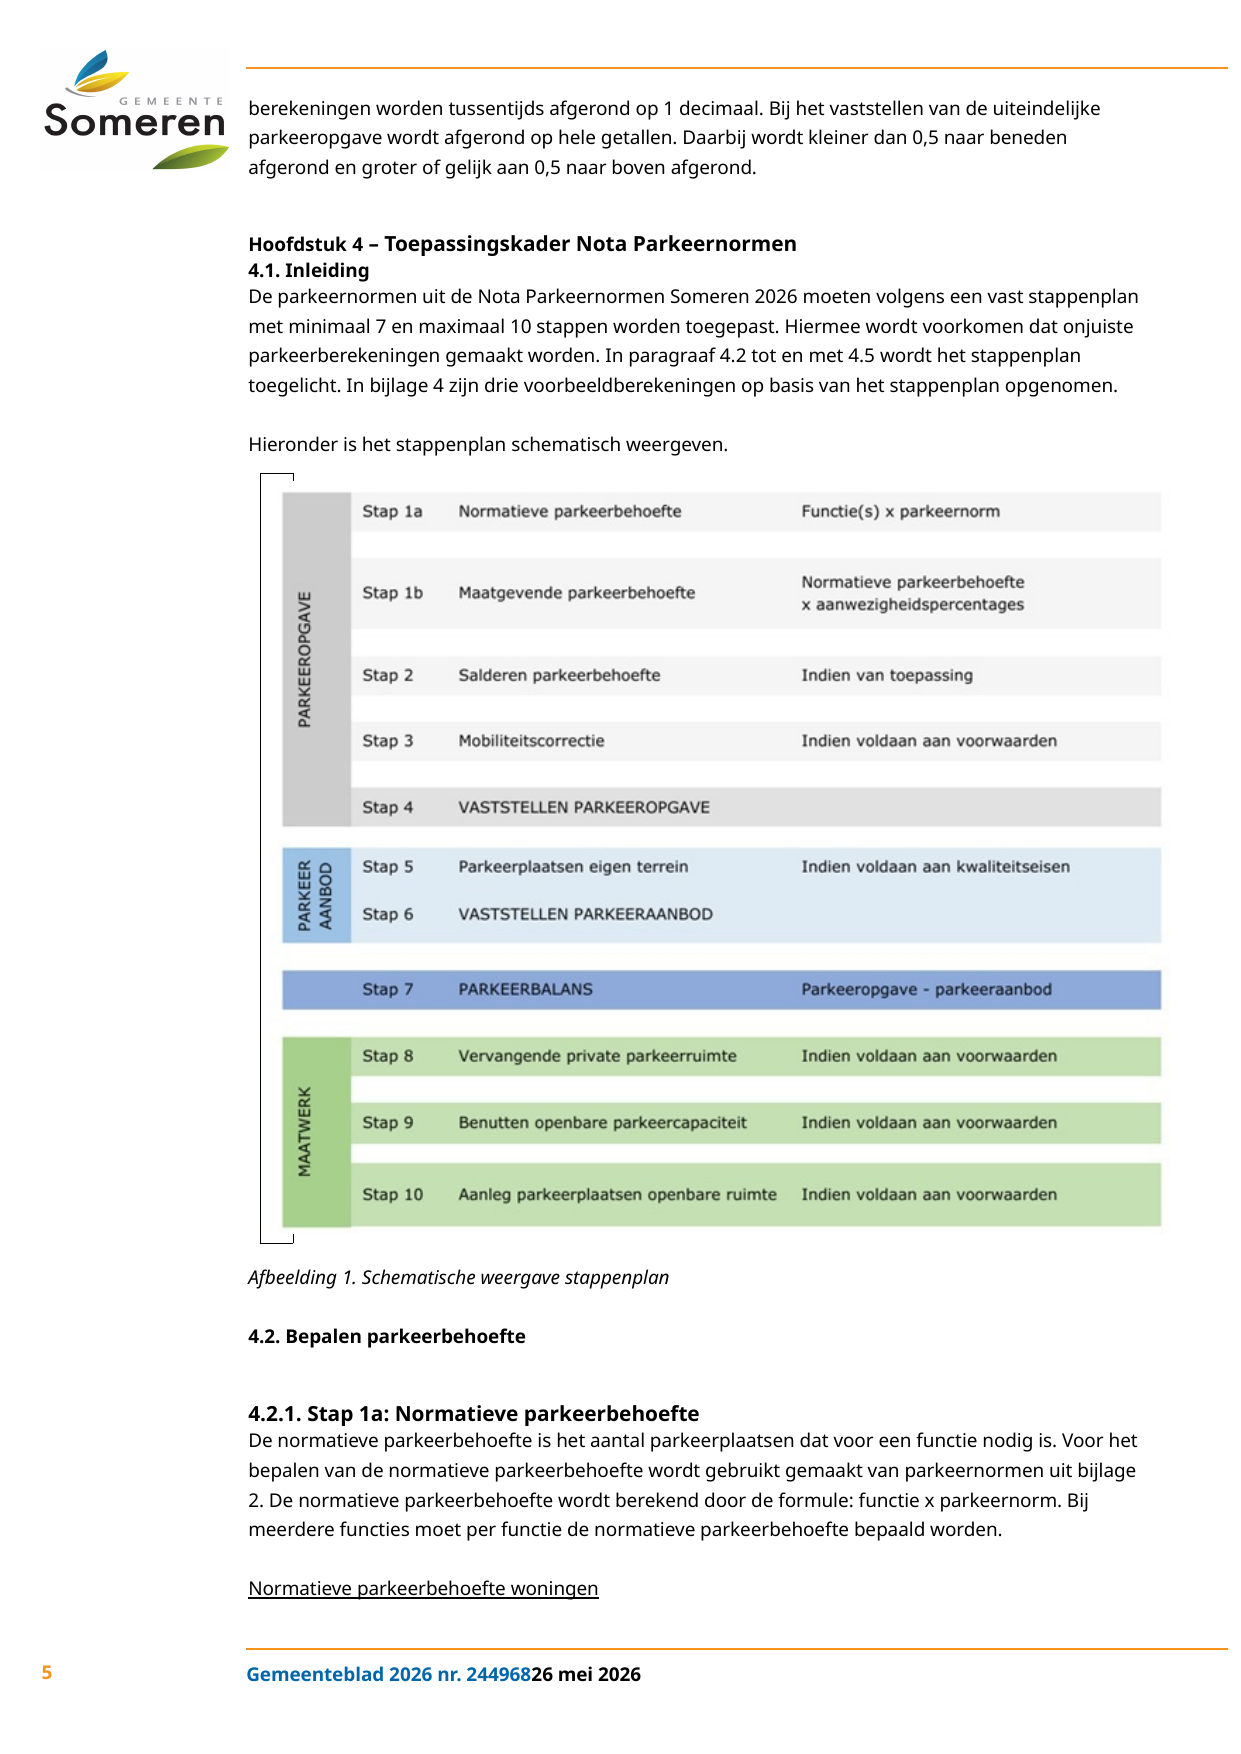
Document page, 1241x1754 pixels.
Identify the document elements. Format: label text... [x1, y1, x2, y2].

text 4.1. Inleiding [248, 258, 1152, 283]
text Afbeelding 1. Schematische weergave stappenplan [248, 1264, 1152, 1289]
text Hieronder is het stappenplan schematisch weergeven. [248, 431, 1152, 457]
text Normatieve parkeerbehoefte woningen [248, 1576, 1152, 1601]
text 4.2.1. Stap 1a: Normatieve parkeerbehoefte [248, 1399, 1152, 1428]
text 4.2. Bepalen parkeerbehoefte [248, 1323, 1152, 1349]
picture [268, 481, 1173, 1234]
picture [41, 47, 231, 172]
text Hoofdstuk 4 – Toepassingskader Nota Parkeernormen [248, 229, 1152, 258]
text De parkeernormen uit de Nota Parkeernormen Someren 2026 moeten volgens een vast stappenplan met minimaal 7 en maximaal 10 stappen worden toegepast. Hiermee wordt voorkomen dat onjuiste parkeerberekeningen gemaakt worden. In paragraaf 4.2 tot en met 4.5 wordt het stappenplan toegelicht. In bijlage 4 zijn drie voorbeeldberekeningen op basis van het stappenplan opgenomen. [248, 283, 1152, 398]
text berekeningen worden tussentijds afgerond op 1 decimaal. Bij het vaststellen van de uiteindelijke parkeeropgave wordt afgerond op hele getallen. Daarbij wordt kleiner dan 0,5 naar beneden afgerond en groter of gelijk aan 0,5 naar boven afgerond. [248, 95, 1152, 180]
text De normatieve parkeerbehoefte is het aantal parkeerplaatsen dat voor een functie nodig is. Voor het bepalen van de normatieve parkeerbehoefte wordt gebruikt gemaakt van parkeernormen uit bijlage 2. De normatieve parkeerbehoefte wordt berekend door de formule: functie x parkeernorm. Bij meerdere functies moet per functie de normatieve parkeerbehoefte bepaald worden. [248, 1428, 1152, 1542]
